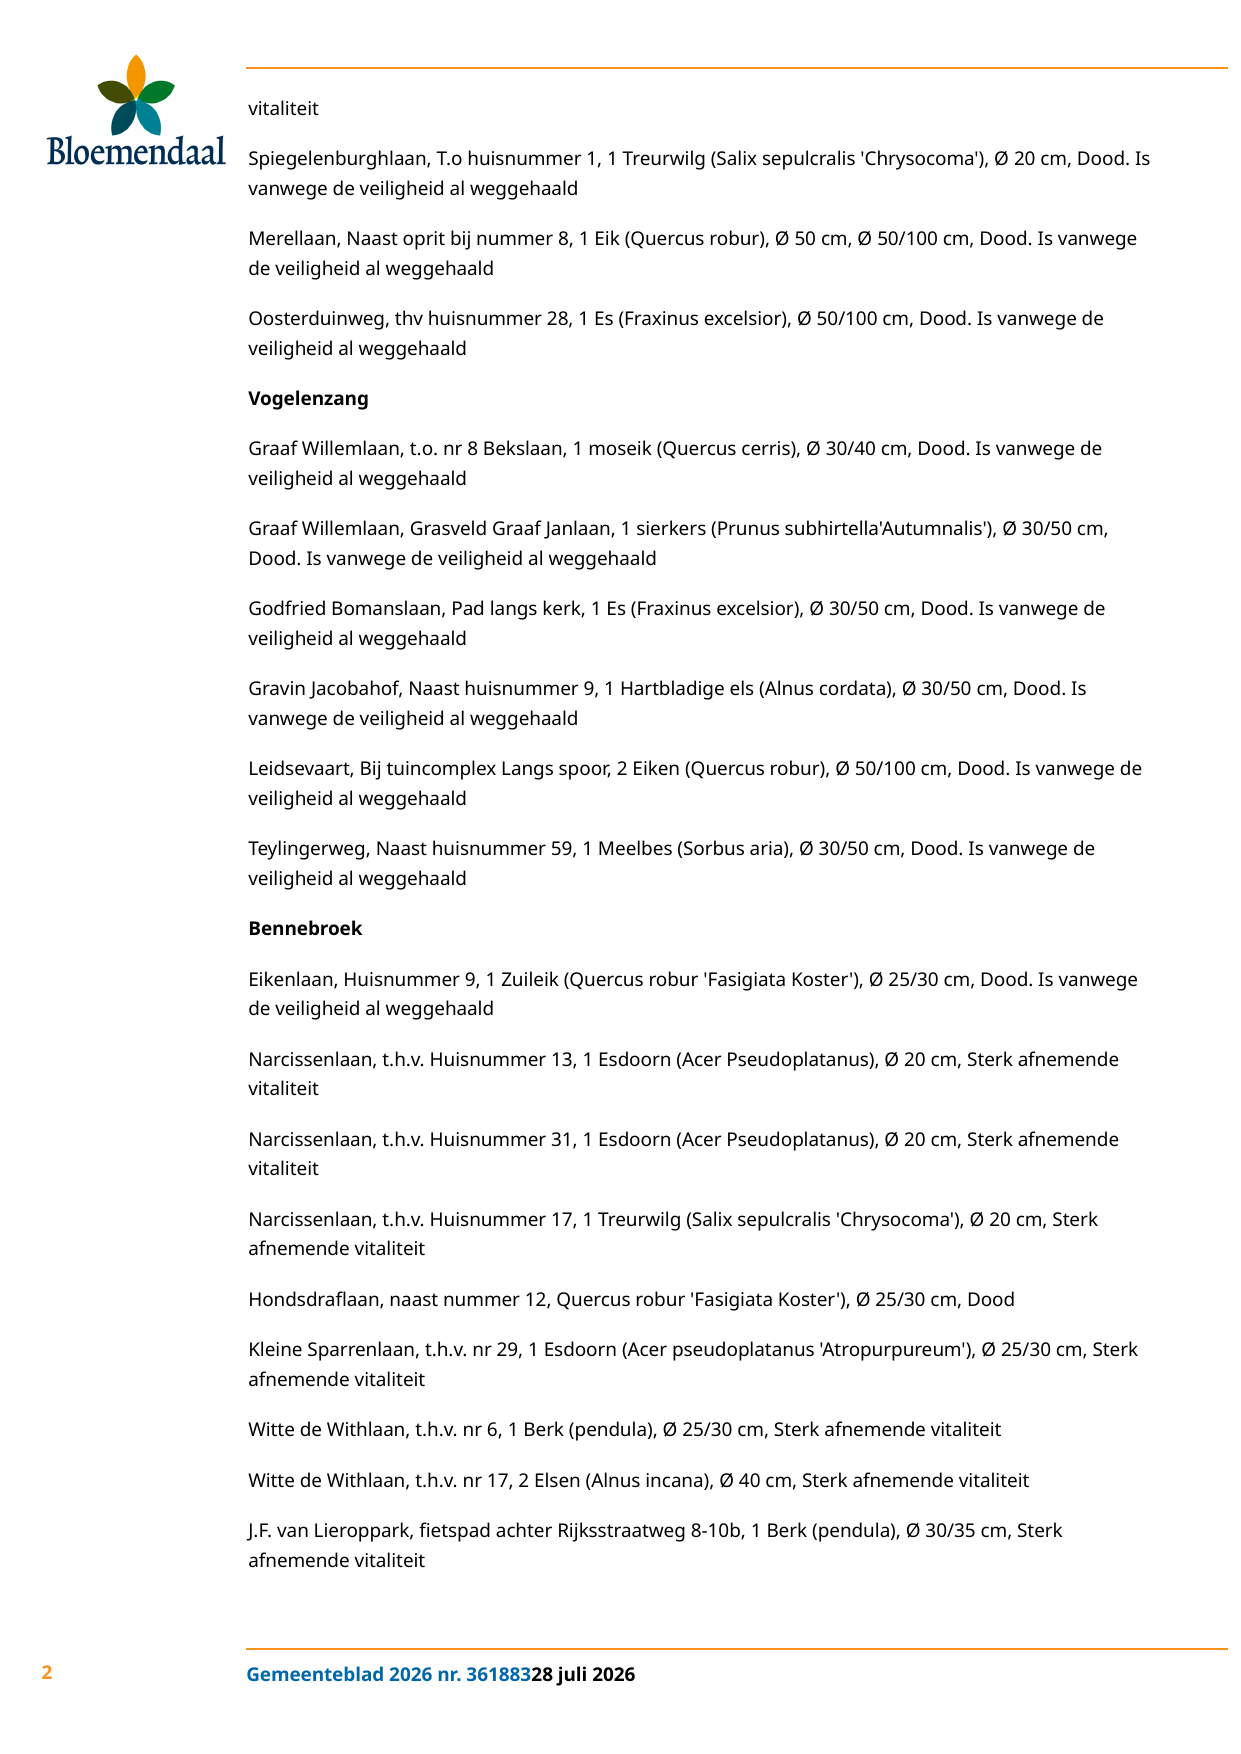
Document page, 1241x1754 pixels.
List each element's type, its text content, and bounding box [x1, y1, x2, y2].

text Narcissenlaan, t.h.v. Huisnummer 31, 1 Esdoorn (Acer Pseudoplatanus), Ø 20 cm, Sterk afnemende vitaliteit [248, 1126, 1152, 1181]
text Graaf Willemlaan, t.o. nr 8 Bekslaan, 1 moseik (Quercus cerris), Ø 30/40 cm, Dood. Is vanwege de veiligheid al weggehaald [248, 436, 1152, 491]
text Godfried Bomanslaan, Pad langs kerk, 1 Es (Fraxinus excelsior), Ø 30/50 cm, Dood. Is vanwege de veiligheid al weggehaald [248, 596, 1152, 651]
text Eikenlaan, Huisnummer 9, 1 Zuileik (Quercus robur 'Fasigiata Koster'), Ø 25/30 cm, Dood. Is vanwege de veiligheid al weggehaald [248, 966, 1152, 1021]
text Gravin Jacobahof, Naast huisnummer 9, 1 Hartbladige els (Alnus cordata), Ø 30/50 cm, Dood. Is vanwege de veiligheid al weggehaald [248, 676, 1152, 731]
text J.F. van Lieroppark, fietspad achter Rijksstraatweg 8-10b, 1 Berk (pendula), Ø 30/35 cm, Sterk afnemende vitaliteit [248, 1517, 1152, 1573]
text Merellaan, Naast oprit bij nummer 8, 1 Eik (Quercus robur), Ø 50 cm, Ø 50/100 cm, Dood. Is vanwege de veiligheid al weggehaald [248, 225, 1152, 281]
text Hondsdraflaan, naast nummer 12, Quercus robur 'Fasigiata Koster'), Ø 25/30 cm, Dood [248, 1286, 1152, 1312]
text Narcissenlaan, t.h.v. Huisnummer 13, 1 Esdoorn (Acer Pseudoplatanus), Ø 20 cm, Sterk afnemende vitaliteit [248, 1046, 1152, 1101]
text Vogelenzang [248, 385, 1152, 411]
text Oosterduinweg, thv huisnummer 28, 1 Es (Fraxinus excelsior), Ø 50/100 cm, Dood. Is vanwege de veiligheid al weggehaald [248, 305, 1152, 361]
text vitaliteit [248, 95, 1152, 121]
text Witte de Withlaan, t.h.v. nr 6, 1 Berk (pendula), Ø 25/30 cm, Sterk afnemende vitaliteit [248, 1416, 1152, 1442]
text Graaf Willemlaan, Grasveld Graaf Janlaan, 1 sierkers (Prunus subhirtella'Autumnalis'), Ø 30/50 cm, Dood. Is vanwege de veiligheid al weggehaald [248, 516, 1152, 571]
text Narcissenlaan, t.h.v. Huisnummer 17, 1 Treurwilg (Salix sepulcralis 'Chrysocoma'), Ø 20 cm, Sterk afnemende vitaliteit [248, 1206, 1152, 1261]
text Leidsevaart, Bij tuincomplex Langs spoor, 2 Eiken (Quercus robur), Ø 50/100 cm, Dood. Is vanwege de veiligheid al weggehaald [248, 756, 1152, 811]
picture [41, 47, 231, 172]
text Bennebroek [248, 916, 1152, 941]
text Spiegelenburghlaan, T.o huisnummer 1, 1 Treurwilg (Salix sepulcralis 'Chrysocoma'), Ø 20 cm, Dood. Is vanwege de veiligheid al weggehaald [248, 145, 1152, 201]
text Kleine Sparrenlaan, t.h.v. nr 29, 1 Esdoorn (Acer pseudoplatanus 'Atropurpureum'), Ø 25/30 cm, Sterk afnemende vitaliteit [248, 1336, 1152, 1392]
text Witte de Withlaan, t.h.v. nr 17, 2 Elsen (Alnus incana), Ø 40 cm, Sterk afnemende vitaliteit [248, 1467, 1152, 1493]
text Teylingerweg, Naast huisnummer 59, 1 Meelbes (Sorbus aria), Ø 30/50 cm, Dood. Is vanwege de veiligheid al weggehaald [248, 836, 1152, 891]
